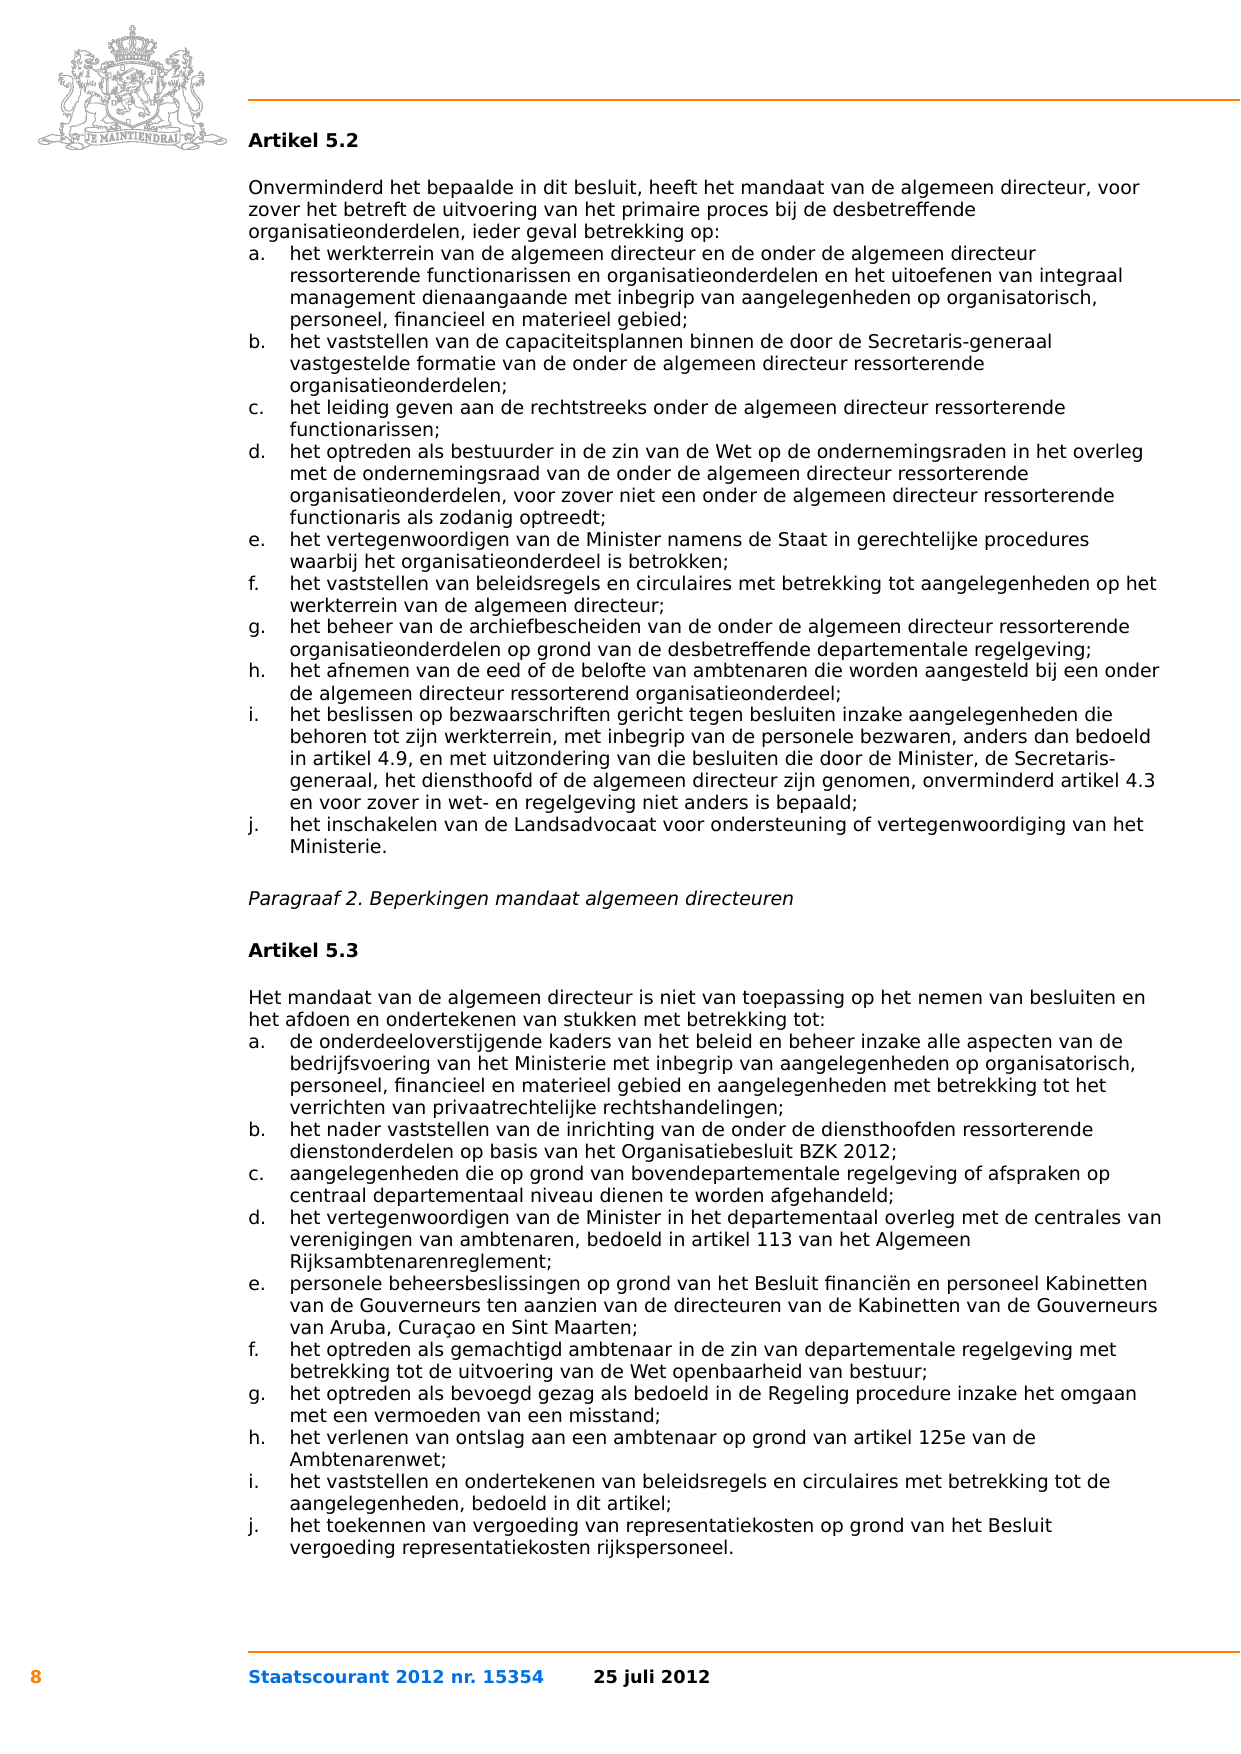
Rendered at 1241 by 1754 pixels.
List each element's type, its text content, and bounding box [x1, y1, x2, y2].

text a. de onderdeeloverstijgende kaders van het beleid en beheer inzake alle aspecten van de bedrijfsvoering van het Ministerie met inbegrip van aangelegenheden op organisatorisch, personeel, financieel en materieel gebied en aangelegenheden met betrekking tot het verrichten van privaatrechtelijke rechtshandelingen; [248, 1031, 1163, 1119]
text j. het toekennen van vergoeding van representatiekosten op grond van het Besluit vergoeding representatiekosten rijkspersoneel. [248, 1515, 1163, 1559]
text g. het optreden als bevoegd gezag als bedoeld in de Regeling procedure inzake het omgaan met een vermoeden van een misstand; [248, 1383, 1163, 1427]
text h. het afnemen van de eed of de belofte van ambtenaren die worden aangesteld bij een onder de algemeen directeur ressorterend organisatieonderdeel; [248, 660, 1163, 704]
subtitle Paragraaf 2. Beperkingen mandaat algemeen directeuren [248, 888, 1163, 910]
text Onverminderd het bepaalde in dit besluit, heeft het mandaat van de algemeen directeur, voor zover het betreft de uitvoering van het primaire proces bij de desbetreffende organisatieonderdelen, ieder geval betrekking op: [248, 177, 1163, 243]
text i. het vaststellen en ondertekenen van beleidsregels en circulaires met betrekking tot de aangelegenheden, bedoeld in dit artikel; [248, 1471, 1163, 1515]
text f. het vaststellen van beleidsregels en circulaires met betrekking tot aangelegenheden op het werkterrein van de algemeen directeur; [248, 572, 1163, 616]
subtitle Artikel 5.3 [248, 940, 1163, 962]
text h. het verlenen van ontslag aan een ambtenaar op grond van artikel 125e van de Ambtenarenwet; [248, 1427, 1163, 1471]
text f. het optreden als gemachtigd ambtenaar in de zin van departementale regelgeving met betrekking tot de uitvoering van de Wet openbaarheid van bestuur; [248, 1339, 1163, 1383]
text c. aangelegenheden die op grond van bovendepartementale regelgeving of afspraken op centraal departementaal niveau dienen te worden afgehandeld; [248, 1163, 1163, 1207]
text Het mandaat van de algemeen directeur is niet van toepassing op het nemen van besluiten en het afdoen en ondertekenen van stukken met betrekking tot: [248, 987, 1163, 1031]
text d. het vertegenwoordigen van de Minister in het departementaal overleg met de centrales van verenigingen van ambtenaren, bedoeld in artikel 113 van het Algemeen Rijksambtenarenreglement; [248, 1207, 1163, 1273]
text e. het vertegenwoordigen van de Minister namens de Staat in gerechtelijke procedures waarbij het organisatieonderdeel is betrokken; [248, 528, 1163, 572]
text c. het leiding geven aan de rechtstreeks onder de algemeen directeur ressorterende functionarissen; [248, 397, 1163, 441]
text j. het inschakelen van de Landsadvocaat voor ondersteuning of vertegenwoordiging van het Ministerie. [248, 814, 1163, 858]
text a. het werkterrein van de algemeen directeur en de onder de algemeen directeur ressorterende functionarissen en organisatieonderdelen en het uitoefenen van integraal management dienaangaande met inbegrip van aangelegenheden op organisatorisch, personeel, financieel en materieel gebied; [248, 243, 1163, 331]
text g. het beheer van de archiefbescheiden van de onder de algemeen directeur ressorterende organisatieonderdelen op grond van de desbetreffende departementale regelgeving; [248, 616, 1163, 660]
text b. het vaststellen van de capaciteitsplannen binnen de door de Secretaris-generaal vastgestelde formatie van de onder de algemeen directeur ressorterende organisatieonderdelen; [248, 331, 1163, 397]
text i. het beslissen op bezwaarschriften gericht tegen besluiten inzake aangelegenheden die behoren tot zijn werkterrein, met inbegrip van de personele bezwaren, anders dan bedoeld in artikel 4.9, en met uitzondering van die besluiten die door de Minister, de Secretaris-generaal, het diensthoofd of de algemeen directeur zijn genomen, onverminderd artikel 4.3 en voor zover in wet- en regelgeving niet anders is bepaald; [248, 704, 1163, 814]
text b. het nader vaststellen van de inrichting van de onder de diensthoofden ressorterende dienstonderdelen op basis van het Organisatiebesluit BZK 2012; [248, 1119, 1163, 1163]
text d. het optreden als bestuurder in de zin van de Wet op de ondernemingsraden in het overleg met de ondernemingsraad van de onder de algemeen directeur ressorterende organisatieonderdelen, voor zover niet een onder de algemeen directeur ressorterende functionaris als zodanig optreedt; [248, 441, 1163, 528]
subtitle Artikel 5.2 [248, 130, 1163, 152]
text e. personele beheersbeslissingen op grond van het Besluit financiën en personeel Kabinetten van de Gouverneurs ten aanzien van de directeuren van de Kabinetten van de Gouverneurs van Aruba, Curaçao en Sint Maarten; [248, 1273, 1163, 1339]
picture [38, 25, 227, 150]
